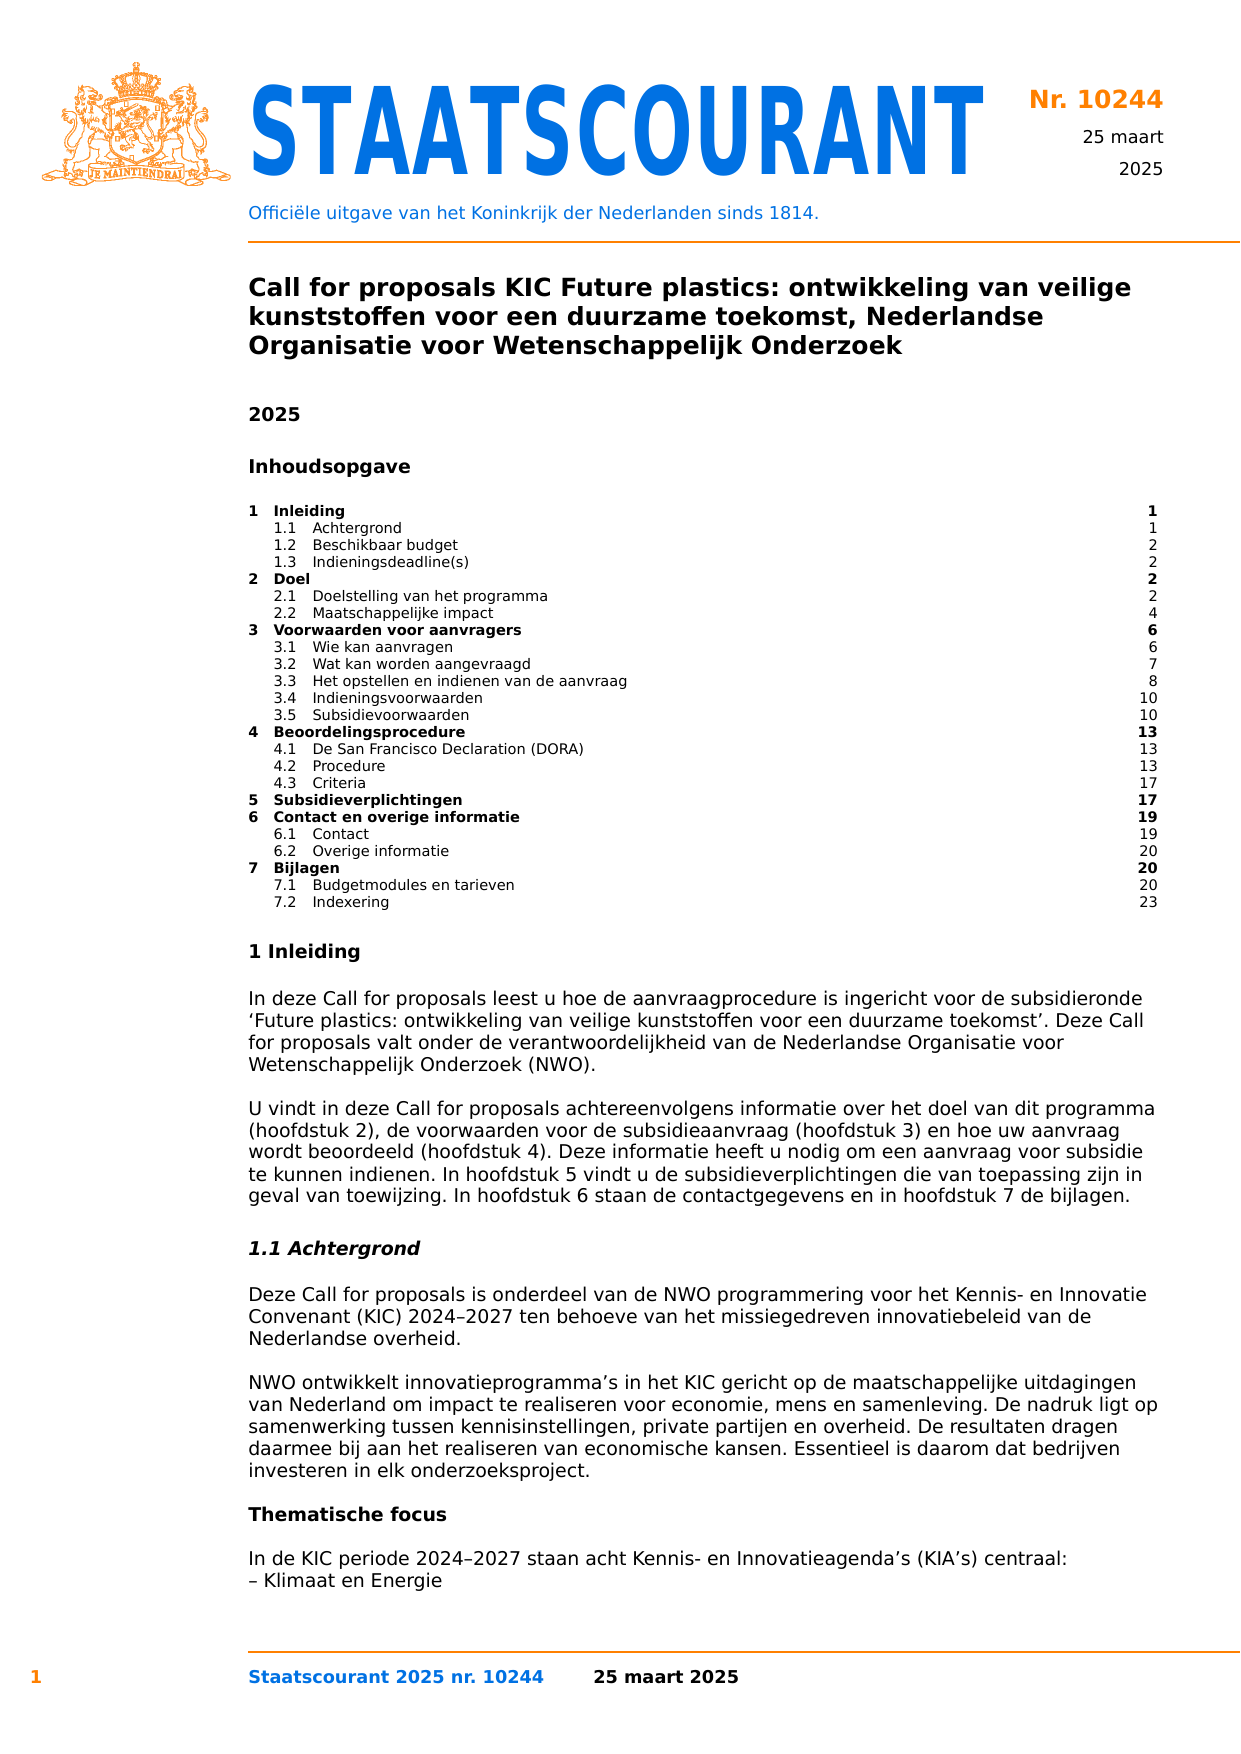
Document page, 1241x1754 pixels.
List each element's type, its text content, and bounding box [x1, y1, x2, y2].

text U vindt in deze Call for proposals achtereenvolgens informatie over het doel van dit programma (hoofdstuk 2), de voorwaarden voor de subsidieaanvraag (hoofdstuk 3) en hoe uw aanvraag wordt beoordeeld (hoofdstuk 4). Deze informatie heeft u nodig om een aanvraag voor subsidie te kunnen indienen. In hoofdstuk 5 vindt u de subsidieverplichtingen die van toepassing zijn in geval van toewijzing. In hoofdstuk 6 staan de contactgegevens en in hoofdstuk 7 de bijlagen. [248, 1097, 1163, 1207]
table_cell 19 [1085, 826, 1163, 843]
table_cell 23 [1085, 894, 1163, 911]
table_header 1 [248, 503, 267, 520]
table_cell Budgetmodules en tarieven [306, 877, 1085, 894]
table_cell 2.1 [268, 588, 306, 605]
text NWO ontwikkelt innovatieprogramma’s in het KIC gericht op de maatschappelijke uitdagingen van Nederland om impact te realiseren voor economie, mens en samenleving. De nadruk ligt op samenwerking tussen kennisinstellingen, private partijen en overheid. De resultaten dragen daarmee bij aan het realiseren van economische kansen. Essentieel is daarom dat bedrijven investeren in elk onderzoeksproject. [248, 1372, 1163, 1482]
table_cell [248, 707, 267, 724]
table_cell 6.1 [268, 826, 306, 843]
table_cell [248, 826, 267, 843]
table_header 1 [1085, 503, 1163, 520]
table_cell [248, 588, 267, 605]
table_cell 4.2 [268, 758, 306, 775]
table_header Nr. 10244 [998, 62, 1240, 121]
table_cell Officiële uitgave van het Koninkrijk der Nederlanden sinds 1814. [248, 203, 1240, 241]
table_cell Bijlagen [268, 860, 1085, 877]
table_cell 3.4 [268, 690, 306, 707]
table_cell [248, 537, 267, 554]
table_cell Subsidieverplichtingen [268, 792, 1085, 809]
table_cell Overige informatie [306, 843, 1085, 860]
table_cell 6 [1085, 622, 1163, 639]
table_cell 2 [1085, 588, 1163, 605]
table_cell 2 [1085, 537, 1163, 554]
table_cell 20 [1085, 877, 1163, 894]
text Deze Call for proposals is onderdeel van de NWO programmering voor het Kennis- en Innovatie Convenant (KIC) 2024–2027 ten behoeve van het missiegedreven innovatiebeleid van de Nederlandse overheid. [248, 1284, 1163, 1350]
subtitle Inhoudsopgave [248, 456, 1163, 478]
table_cell Procedure [306, 758, 1085, 775]
table_cell [248, 775, 267, 792]
table_cell 2 [248, 571, 267, 588]
table_cell 3 [248, 622, 267, 639]
table_cell [248, 520, 267, 537]
table_cell Contact en overige informatie [268, 809, 1085, 826]
table_cell 8 [1085, 673, 1163, 690]
table_cell Wie kan aanvragen [306, 639, 1085, 656]
table_cell 7.1 [268, 877, 306, 894]
table_cell 5 [248, 792, 267, 809]
table_cell [248, 741, 267, 758]
table_cell [248, 690, 267, 707]
table_cell 17 [1085, 775, 1163, 792]
table_cell [248, 554, 267, 571]
table_cell 1.3 [268, 554, 306, 571]
table_cell 6 [1085, 639, 1163, 656]
table_cell Achtergrond [306, 520, 1085, 537]
text In deze Call for proposals leest u hoe de aanvraagprocedure is ingericht voor de subsidieronde ‘Future plastics: ontwikkeling van veilige kunststoffen voor een duurzame toekomst’. Deze Call for proposals valt onder de verantwoordelijkheid van de Nederlandse Organisatie voor Wetenschappelijk Onderzoek (NWO). [248, 988, 1163, 1076]
table_header Inleiding [268, 503, 1085, 520]
text In de KIC periode 2024–2027 staan acht Kennis- en Innovatieagenda’s (KIA’s) centraal: [248, 1548, 1163, 1570]
table_cell Beoordelingsprocedure [268, 724, 1085, 741]
table_header STAATSCOURANT [248, 62, 998, 203]
table_cell Doel [268, 571, 1085, 588]
table_cell Het opstellen en indienen van de aanvraag [306, 673, 1085, 690]
table_cell 4.3 [268, 775, 306, 792]
table_cell 2.2 [268, 605, 306, 622]
subtitle 1 Inleiding [248, 941, 1163, 963]
table_cell 3.1 [268, 639, 306, 656]
table_cell Indexering [306, 894, 1085, 911]
table_cell [248, 894, 267, 911]
table_cell 7 [248, 860, 267, 877]
table_cell 3.2 [268, 656, 306, 673]
table_cell 2 [1085, 554, 1163, 571]
table_cell [248, 639, 267, 656]
subtitle Thematische focus [248, 1504, 1163, 1526]
table_cell 1.1 [268, 520, 306, 537]
table_cell 13 [1085, 758, 1163, 775]
table_cell 4 [248, 724, 267, 741]
table_cell 2025 [998, 153, 1240, 203]
subtitle 1.1 Achtergrond [248, 1237, 1163, 1259]
table_cell Voorwaarden voor aanvragers [268, 622, 1085, 639]
table_cell [248, 656, 267, 673]
table_cell De San Francisco Declaration (DORA) [306, 741, 1085, 758]
subtitle Call for proposals KIC Future plastics: ontwikkeling van veilige kunststoffen voor een duurzame toekomst, Nederlandse Organisatie voor Wetenschappelijk Onderzoek [248, 273, 1163, 361]
table_cell 20 [1085, 860, 1163, 877]
table_cell [248, 605, 267, 622]
text – Klimaat en Energie [248, 1570, 1163, 1592]
table_cell [248, 843, 267, 860]
table_cell 4 [1085, 605, 1163, 622]
table_cell [248, 673, 267, 690]
table_cell Indieningsvoorwaarden [306, 690, 1085, 707]
table_cell Beschikbaar budget [306, 537, 1085, 554]
table_cell 4.1 [268, 741, 306, 758]
table_cell 1 [1085, 520, 1163, 537]
table_cell 6.2 [268, 843, 306, 860]
picture [41, 62, 231, 186]
table_cell 25 maart [998, 121, 1240, 153]
table_cell 6 [248, 809, 267, 826]
table_cell 17 [1085, 792, 1163, 809]
table_header [25, 62, 248, 241]
text 2025 [248, 404, 1163, 426]
table_cell 2 [1085, 571, 1163, 588]
table_cell Contact [306, 826, 1085, 843]
table_cell 10 [1085, 690, 1163, 707]
table_cell 20 [1085, 843, 1163, 860]
table_cell [248, 877, 267, 894]
table_cell Indieningsdeadline(s) [306, 554, 1085, 571]
table_cell Doelstelling van het programma [306, 588, 1085, 605]
table_cell Maatschappelijke impact [306, 605, 1085, 622]
table_cell Criteria [306, 775, 1085, 792]
table_cell 13 [1085, 741, 1163, 758]
table_cell 3.5 [268, 707, 306, 724]
table_cell Wat kan worden aangevraagd [306, 656, 1085, 673]
table_cell 7 [1085, 656, 1163, 673]
table_cell 7.2 [268, 894, 306, 911]
table_cell [248, 758, 267, 775]
table_cell 19 [1085, 809, 1163, 826]
table_cell Subsidievoorwaarden [306, 707, 1085, 724]
table_cell 1.2 [268, 537, 306, 554]
table_cell 10 [1085, 707, 1163, 724]
table_cell 13 [1085, 724, 1163, 741]
table_cell 3.3 [268, 673, 306, 690]
